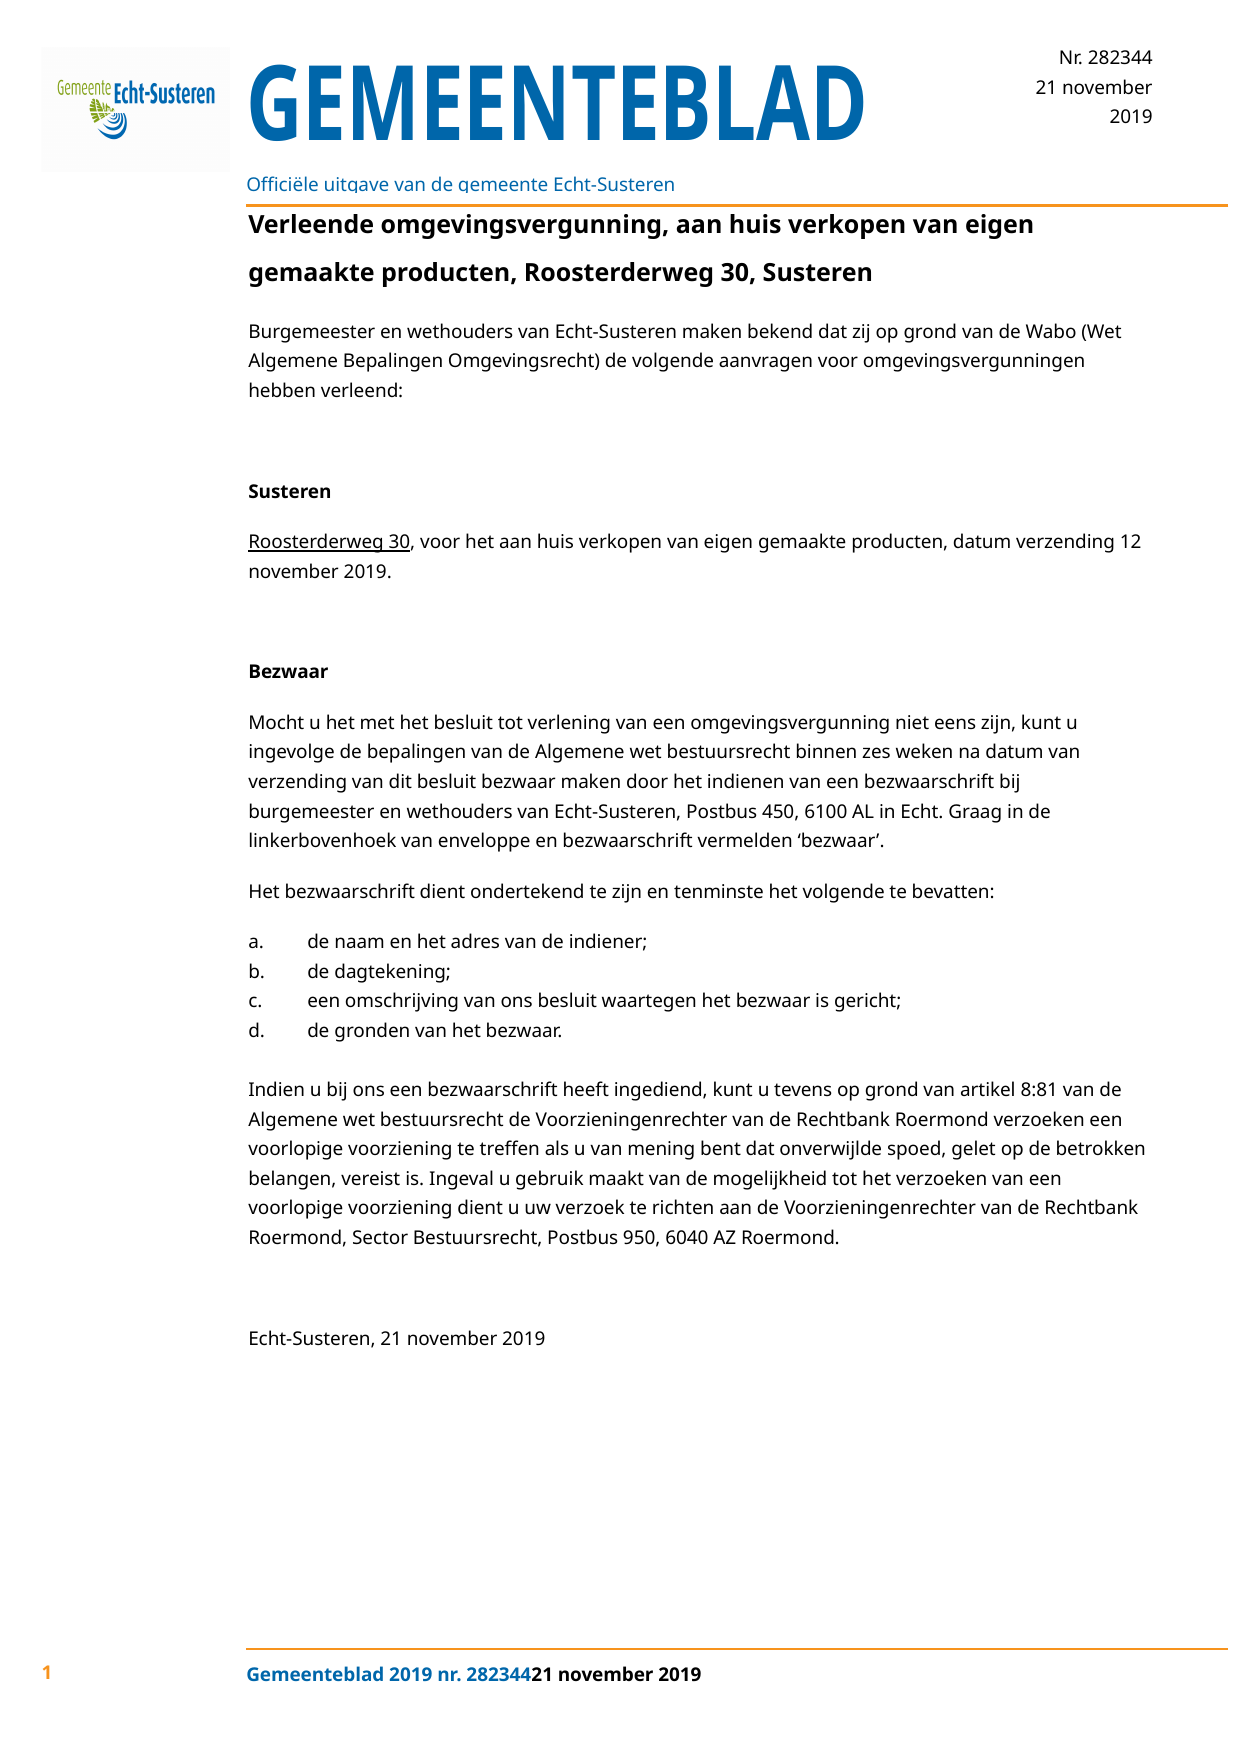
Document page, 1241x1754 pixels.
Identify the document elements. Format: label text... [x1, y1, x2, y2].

text Echt-Susteren, 21 november 2019 [248, 1325, 1152, 1351]
list een omschrijving van ons besluit waartegen het bezwaar is gericht; [248, 987, 1152, 1013]
list de dagtekening; [248, 958, 1152, 984]
text Verleende omgevingsvergunning, aan huis verkopen van eigen gemaakte producten, Roosterderweg 30, Susteren [248, 207, 1152, 288]
text Susteren [248, 478, 1152, 504]
text Het bezwaarschrift dient ondertekend te zijn en tenminste het volgende te bevatten: [248, 878, 1152, 904]
text Mocht u het met het besluit tot verlening van een omgevingsvergunning niet eens zijn, kunt u ingevolge de bepalingen van de Algemene wet bestuursrecht binnen zes weken na datum van verzending van dit besluit bezwaar maken door het indienen van een bezwaarschrift bij burgemeester en wethouders van Echt-Susteren, Postbus 450, 6100 AL in Echt. Graag in de linkerbovenhoek van enveloppe en bezwaarschrift vermelden ‘bezwaar’. [248, 709, 1152, 853]
text Indien u bij ons een bezwaarschrift heeft ingediend, kunt u tevens op grond van artikel 8:81 van de Algemene wet bestuursrecht de Voorzieningenrechter van de Rechtbank Roermond verzoeken een voorlopige voorziening te treffen als u van mening bent dat onverwijlde spoed, gelet op de betrokken belangen, vereist is. Ingeval u gebruik maakt van de mogelijkheid tot het verzoeken van een voorlopige voorziening dient u uw verzoek te richten aan de Voorzieningenrechter van de Rechtbank Roermond, Sector Bestuursrecht, Postbus 950, 6040 AZ Roermond. [248, 1076, 1152, 1250]
list de naam en het adres van de indiener; [248, 928, 1152, 954]
text Roosterderweg 30, voor het aan huis verkopen van eigen gemaakte producten, datum verzending 12 november 2019. [248, 528, 1152, 584]
picture [41, 47, 231, 172]
list de gronden van het bezwaar. [248, 1017, 1152, 1043]
text Burgemeester en wethouders van Echt-Susteren maken bekend dat zij op grond van de Wabo (Wet Algemene Bepalingen Omgevingsrecht) de volgende aanvragen voor omgevingsvergunningen hebben verleend: [248, 318, 1152, 403]
text Bezwaar [248, 659, 1152, 684]
